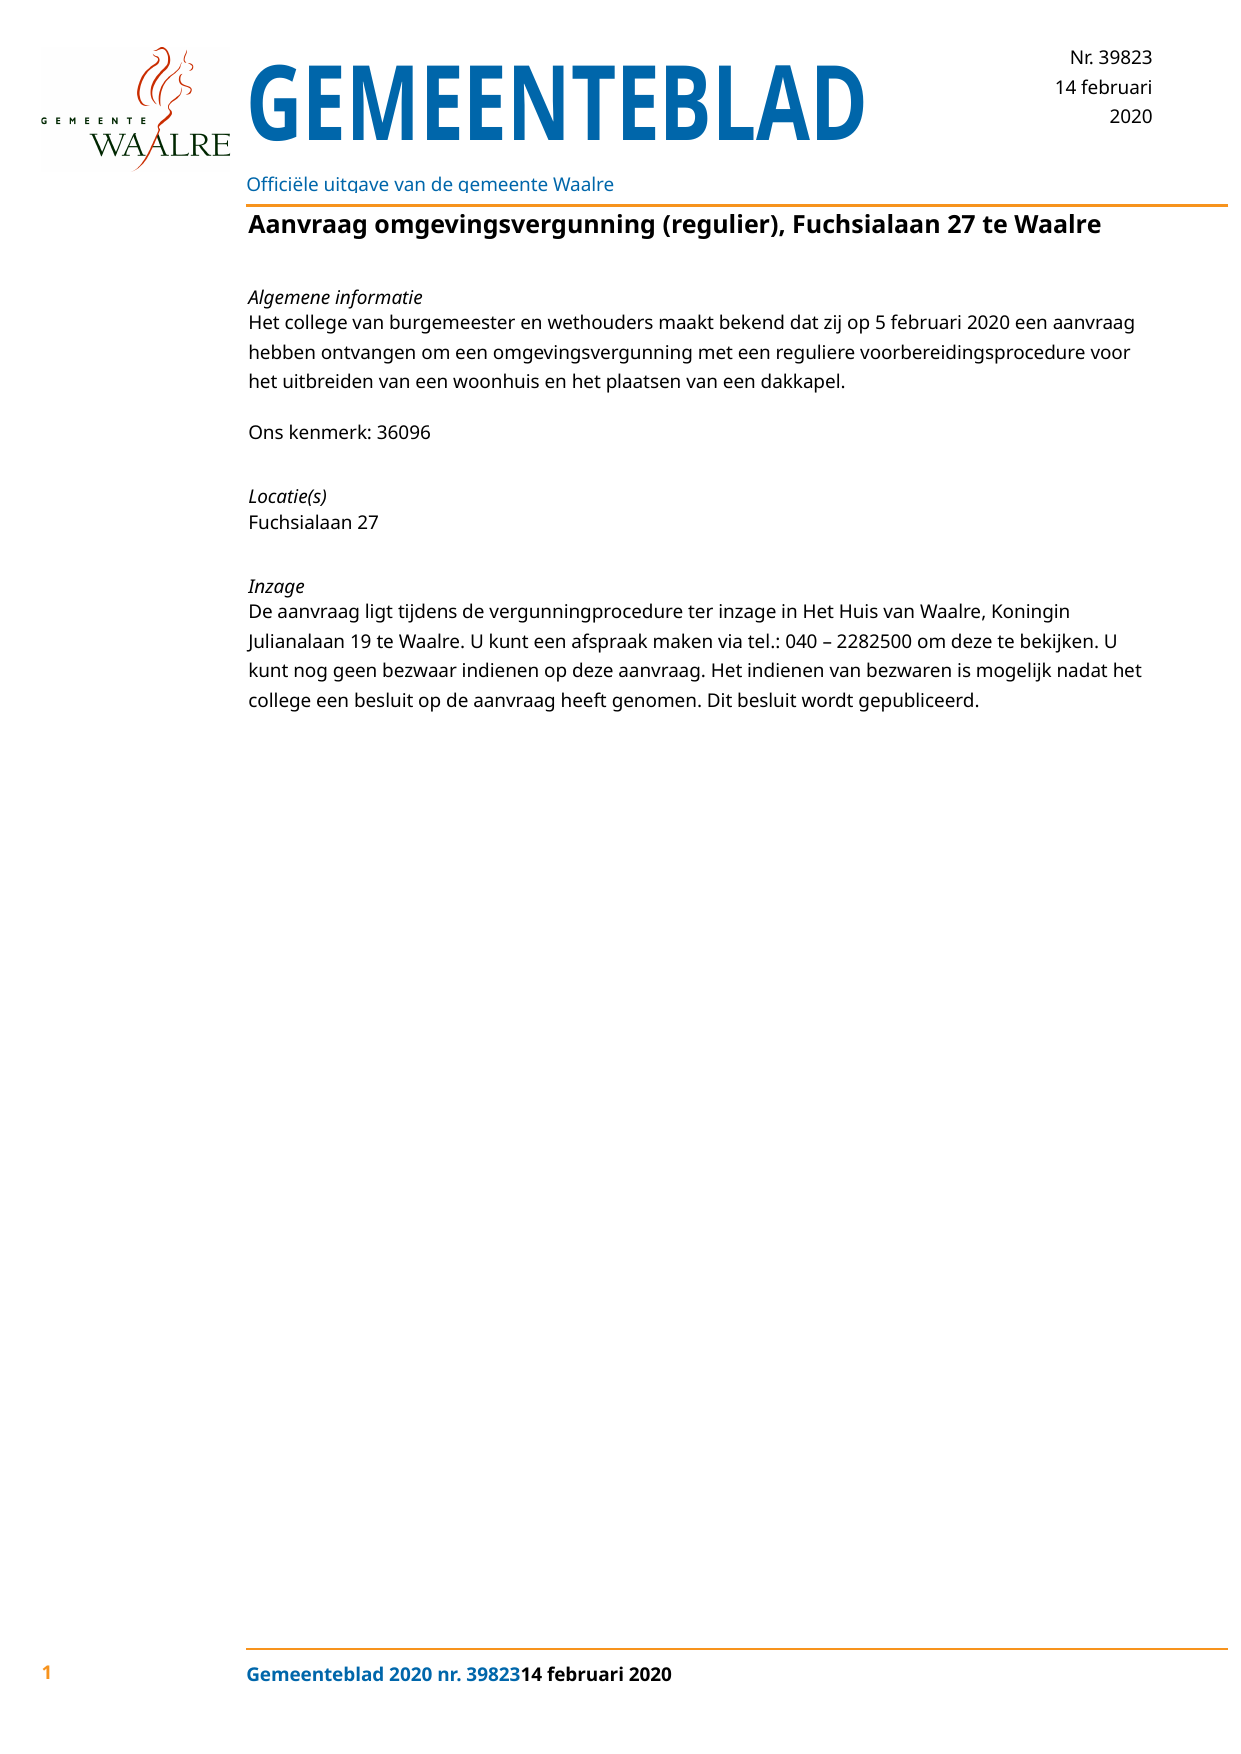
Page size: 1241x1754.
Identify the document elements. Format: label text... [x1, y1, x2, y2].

text Fuchsialaan 27 [248, 509, 1152, 534]
picture [41, 47, 231, 172]
text De aanvraag ligt tijdens de vergunningprocedure ter inzage in Het Huis van Waalre, Koningin Julianalaan 19 te Waalre. U kunt een afspraak maken via tel.: 040 – 2282500 om deze te bekijken. U kunt nog geen bezwaar indienen op deze aanvraag. Het indienen van bezwaren is mogelijk nadat het college een besluit op de aanvraag heeft genomen. Dit besluit wordt gepubliceerd. [248, 598, 1152, 713]
text Inzage [248, 573, 1152, 598]
text Algemene informatie [248, 284, 1152, 309]
text Aanvraag omgevingsvergunning (regulier), Fuchsialaan 27 te Waalre [248, 207, 1152, 241]
text Het college van burgemeester en wethouders maakt bekend dat zij op 5 februari 2020 een aanvraag hebben ontvangen om een omgevingsvergunning met een reguliere voorbereidingsprocedure voor het uitbreiden van een woonhuis en het plaatsen van een dakkapel. [248, 309, 1152, 394]
text Ons kenmerk: 36096 [248, 419, 1152, 445]
text Locatie(s) [248, 483, 1152, 509]
